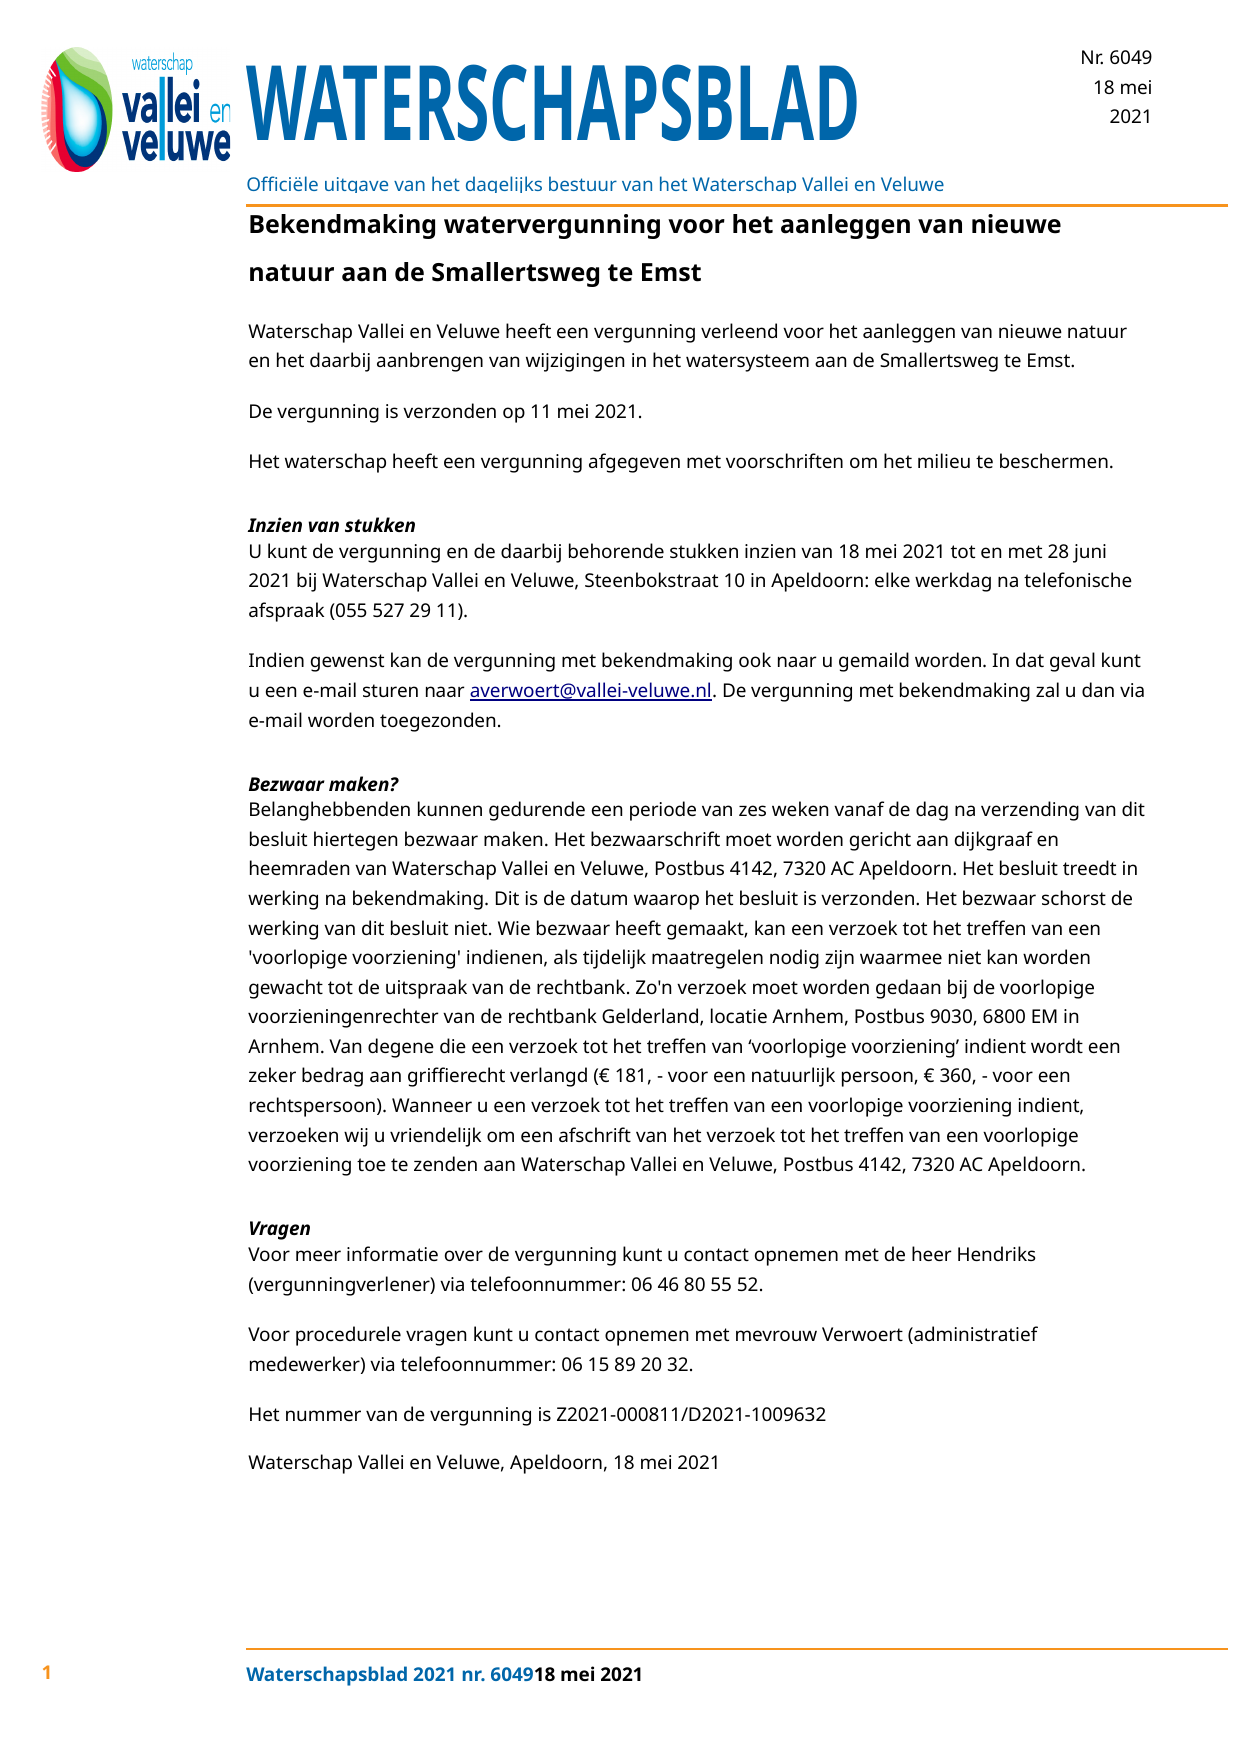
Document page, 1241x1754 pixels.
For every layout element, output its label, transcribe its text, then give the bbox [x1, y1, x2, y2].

text Het waterschap heeft een vergunning afgegeven met voorschriften om het milieu te beschermen. [248, 448, 1152, 474]
text Bezwaar maken? [248, 771, 1152, 796]
text De vergunning is verzonden op 11 mei 2021. [248, 398, 1152, 424]
text U kunt de vergunning en de daarbij behorende stukken inzien van 18 mei 2021 tot en met 28 juni 2021 bij Waterschap Vallei en Veluwe, Steenbokstraat 10 in Apeldoorn: elke werkdag na telefonische afspraak (055 527 29 11). [248, 538, 1152, 623]
text Voor meer informatie over de vergunning kunt u contact opnemen met de heer Hendriks (vergunningverlener) via telefoonnummer: 06 46 80 55 52. [248, 1241, 1152, 1296]
text Waterschap Vallei en Veluwe, Apeldoorn, 18 mei 2021 [248, 1449, 1152, 1475]
text Indien gewenst kan de vergunning met bekendmaking ook naar u gemaild worden. In dat geval kunt u een e-mail sturen naar averwoert@vallei-veluwe.nl. De vergunning met bekendmaking zal u dan via e-mail worden toegezonden. [248, 648, 1152, 732]
text Het nummer van de vergunning is Z2021-000811/D2021-1009632 [248, 1401, 1152, 1427]
text Bekendmaking watervergunning voor het aanleggen van nieuwe natuur aan de Smallertsweg te Emst [248, 207, 1152, 288]
text Waterschap Vallei en Veluwe heeft een vergunning verleend voor het aanleggen van nieuwe natuur en het daarbij aanbrengen van wijzigingen in het watersysteem aan de Smallertsweg te Emst. [248, 318, 1152, 373]
text Inzien van stukken [248, 512, 1152, 538]
text Belanghebbenden kunnen gedurende een periode van zes weken vanaf de dag na verzending van dit besluit hiertegen bezwaar maken. Het bezwaarschrift moet worden gericht aan dijkgraaf en heemraden van Waterschap Vallei en Veluwe, Postbus 4142, 7320 AC Apeldoorn. Het besluit treedt in werking na bekendmaking. Dit is de datum waarop het besluit is verzonden. Het bezwaar schorst de werking van dit besluit niet. Wie bezwaar heeft gemaakt, kan een verzoek tot het treffen van een 'voorlopige voorziening' indienen, als tijdelijk maatregelen nodig zijn waarmee niet kan worden gewacht tot de uitspraak van de rechtbank. Zo'n verzoek moet worden gedaan bij de voorlopige voorzieningenrechter van de rechtbank Gelderland, locatie Arnhem, Postbus 9030, 6800 EM in Arnhem. Van degene die een verzoek tot het treffen van ‘voorlopige voorziening’ indient wordt een zeker bedrag aan griffierecht verlangd (€ 181, - voor een natuurlijk persoon, € 360, - voor een rechtspersoon). Wanneer u een verzoek tot het treffen van een voorlopige voorziening indient, verzoeken wij u vriendelijk om een afschrift van het verzoek tot het treffen van een voorlopige voorziening toe te zenden aan Waterschap Vallei en Veluwe, Postbus 4142, 7320 AC Apeldoorn. [248, 796, 1152, 1177]
picture [41, 47, 231, 172]
text Voor procedurele vragen kunt u contact opnemen met mevrouw Verwoert (administratief medewerker) via telefoonnummer: 06 15 89 20 32. [248, 1321, 1152, 1376]
text Vragen [248, 1215, 1152, 1241]
